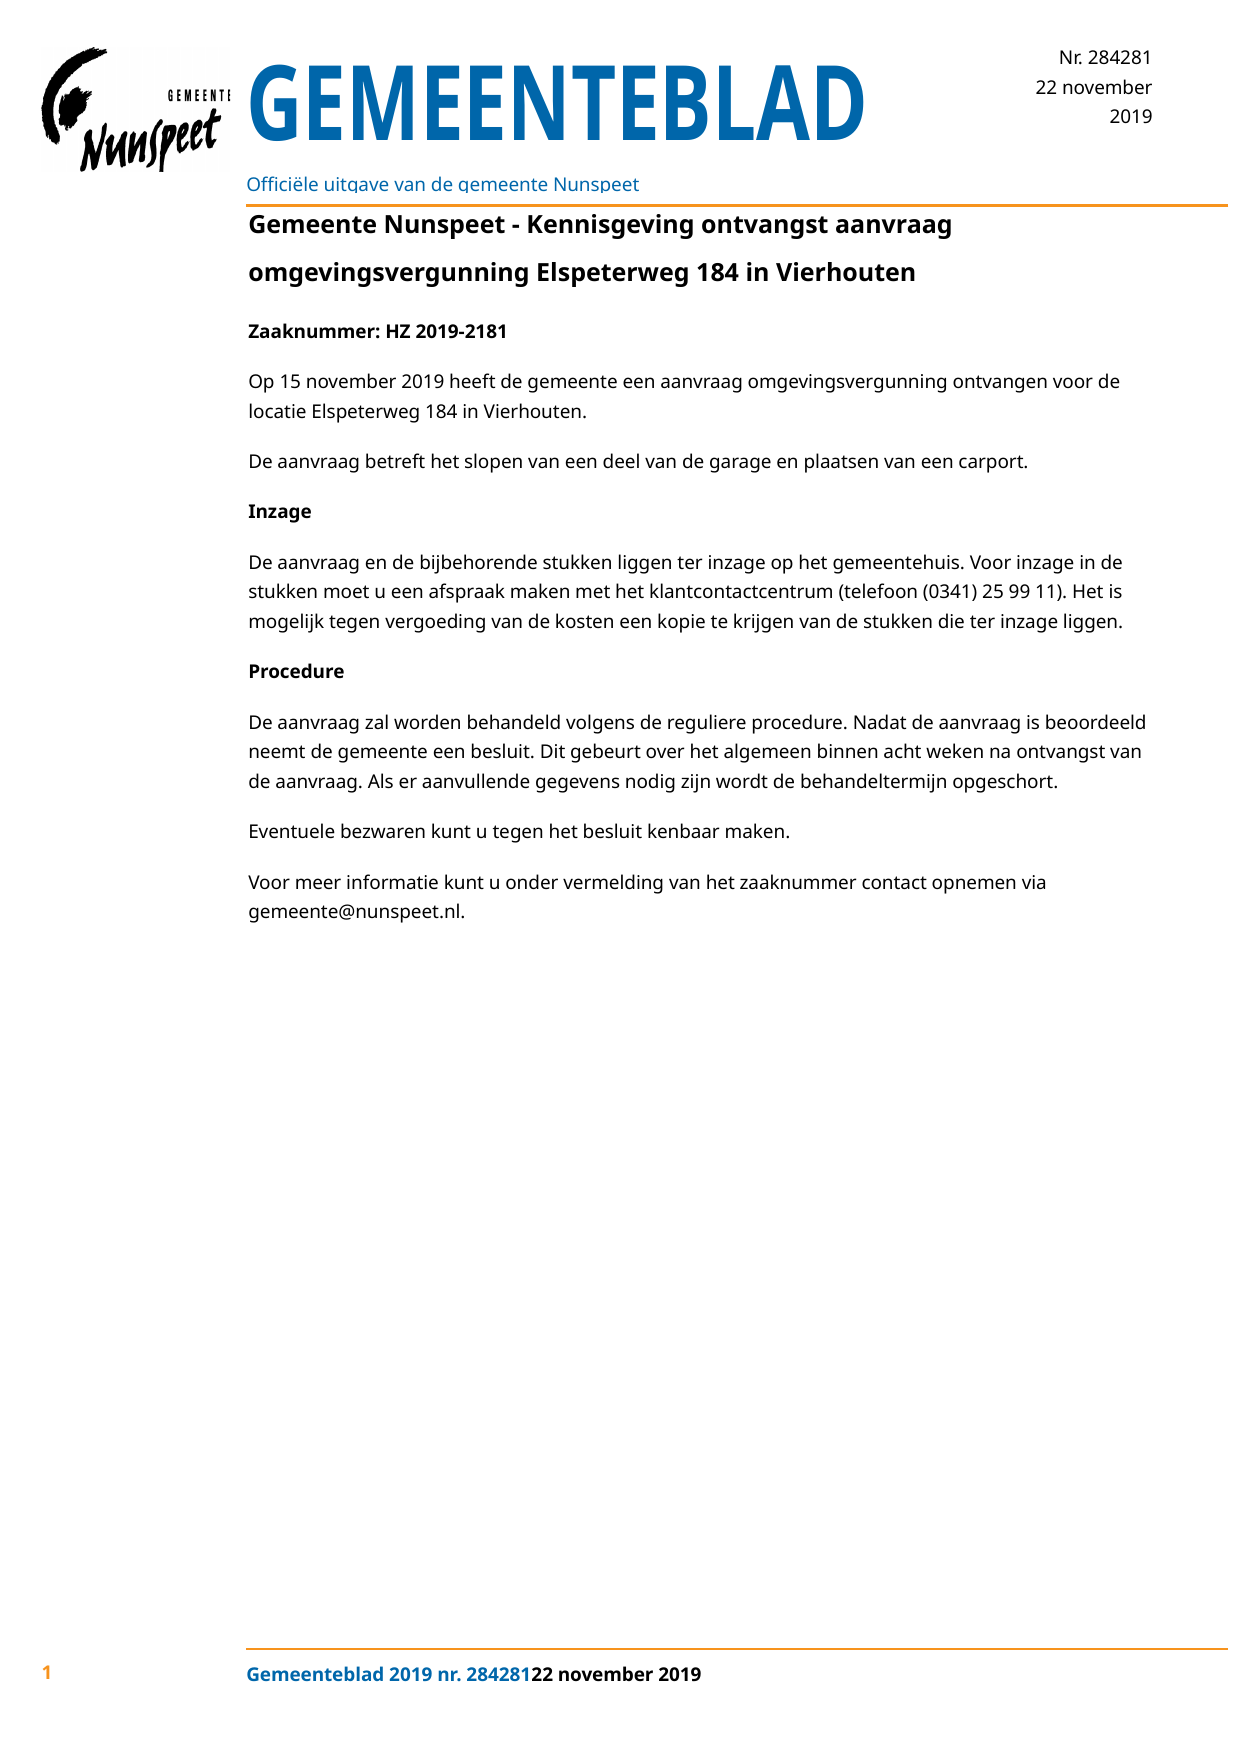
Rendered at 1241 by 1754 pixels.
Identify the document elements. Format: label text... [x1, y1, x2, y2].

text Procedure [248, 659, 1152, 684]
text Op 15 november 2019 heeft de gemeente een aanvraag omgevingsvergunning ontvangen voor de locatie Elspeterweg 184 in Vierhouten. [248, 368, 1152, 424]
text De aanvraag betreft het slopen van een deel van de garage en plaatsen van een carport. [248, 448, 1152, 474]
picture [41, 47, 231, 172]
text Gemeente Nunspeet - Kennisgeving ontvangst aanvraag omgevingsvergunning Elspeterweg 184 in Vierhouten [248, 207, 1152, 288]
text Inzage [248, 499, 1152, 524]
text De aanvraag en de bijbehorende stukken liggen ter inzage op het gemeentehuis. Voor inzage in de stukken moet u een afspraak maken met het klantcontactcentrum (telefoon (0341) 25 99 11). Het is mogelijk tegen vergoeding van de kosten een kopie te krijgen van de stukken die ter inzage liggen. [248, 549, 1152, 634]
text Eventuele bezwaren kunt u tegen het besluit kenbaar maken. [248, 819, 1152, 844]
text De aanvraag zal worden behandeld volgens de reguliere procedure. Nadat de aanvraag is beoordeeld neemt de gemeente een besluit. Dit gebeurt over het algemeen binnen acht weken na ontvangst van de aanvraag. Als er aanvullende gegevens nodig zijn wordt de behandeltermijn opgeschort. [248, 709, 1152, 794]
text Zaaknummer: HZ 2019-2181 [248, 318, 1152, 344]
text Voor meer informatie kunt u onder vermelding van het zaaknummer contact opnemen via gemeente@nunspeet.nl. [248, 869, 1152, 924]
